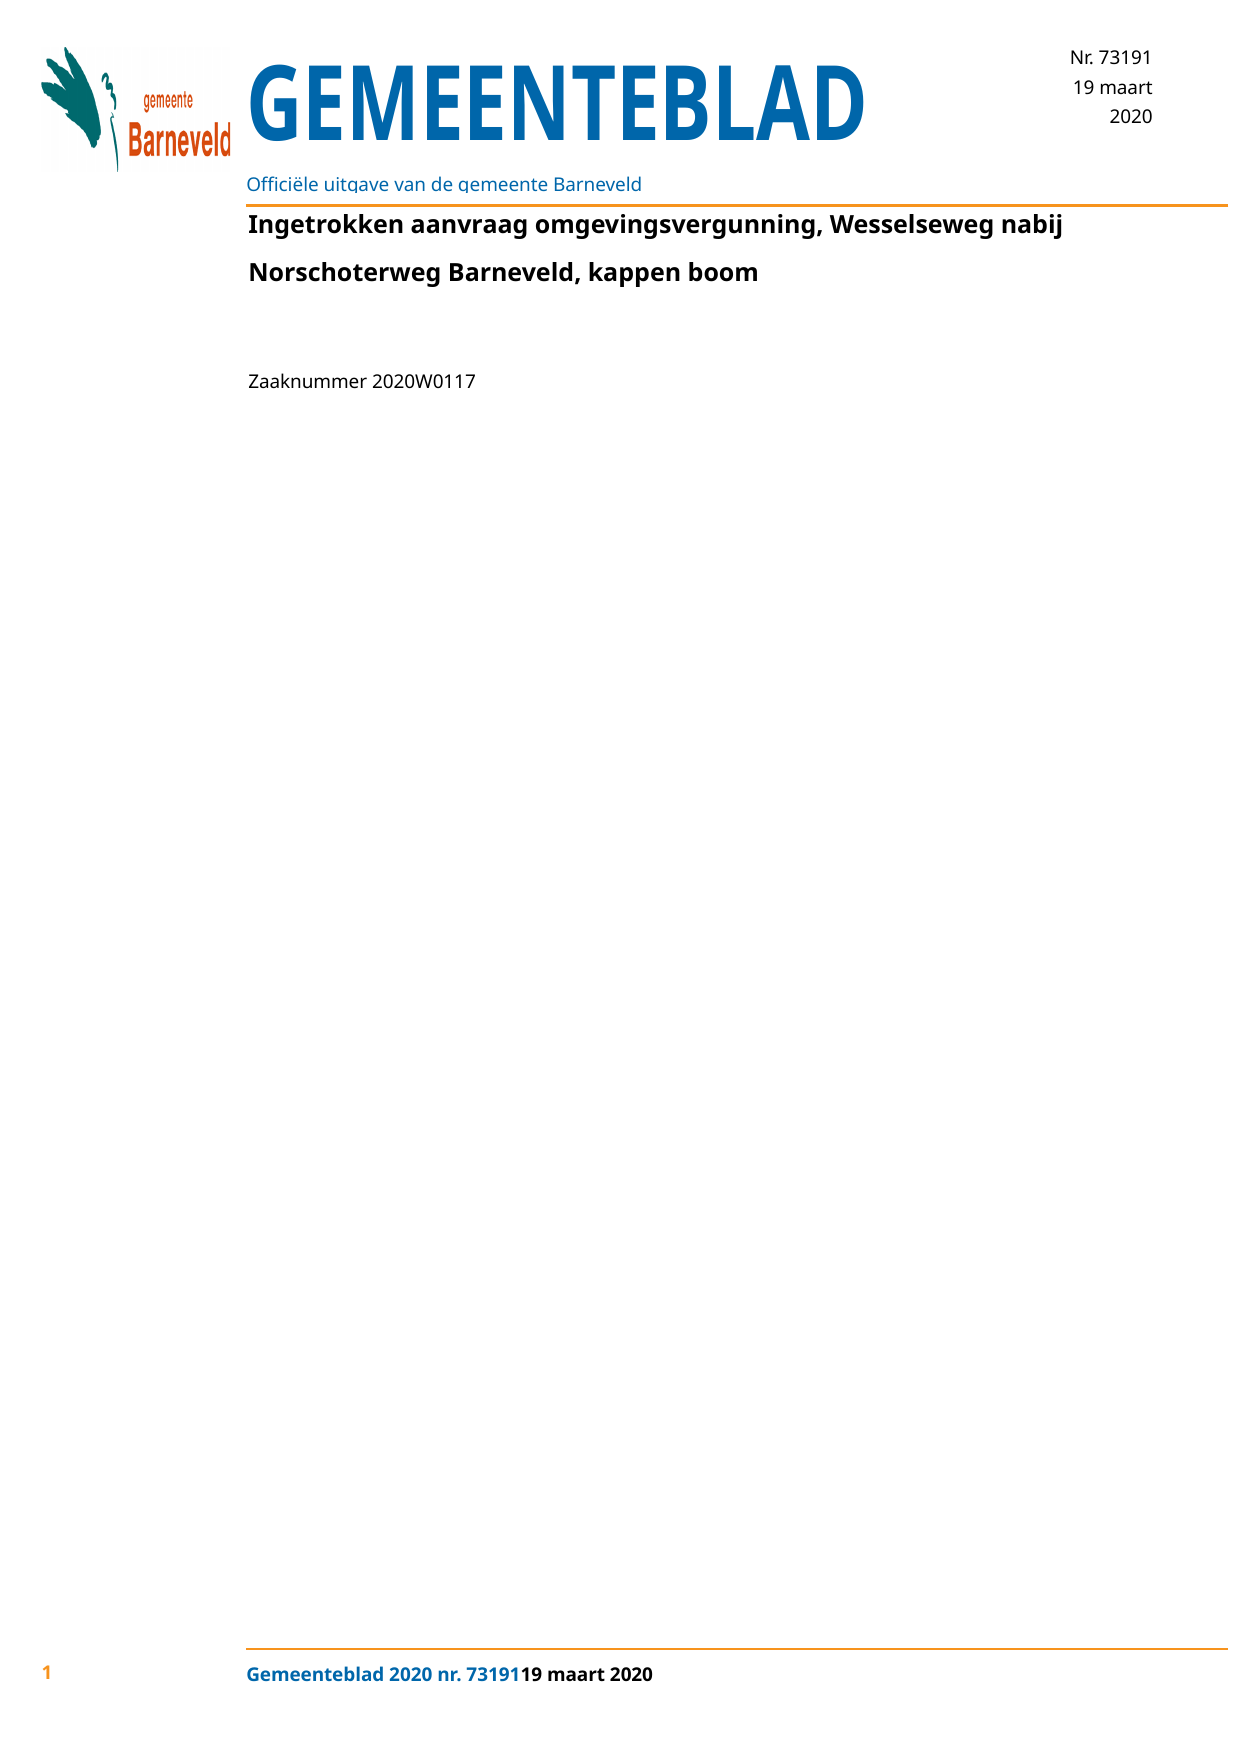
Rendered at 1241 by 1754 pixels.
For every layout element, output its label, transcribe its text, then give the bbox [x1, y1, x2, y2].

picture [41, 47, 231, 172]
text Zaaknummer 2020W0117 [248, 368, 1152, 394]
text Ingetrokken aanvraag omgevingsvergunning, Wesselseweg nabij Norschoterweg Barneveld, kappen boom [248, 207, 1152, 288]
